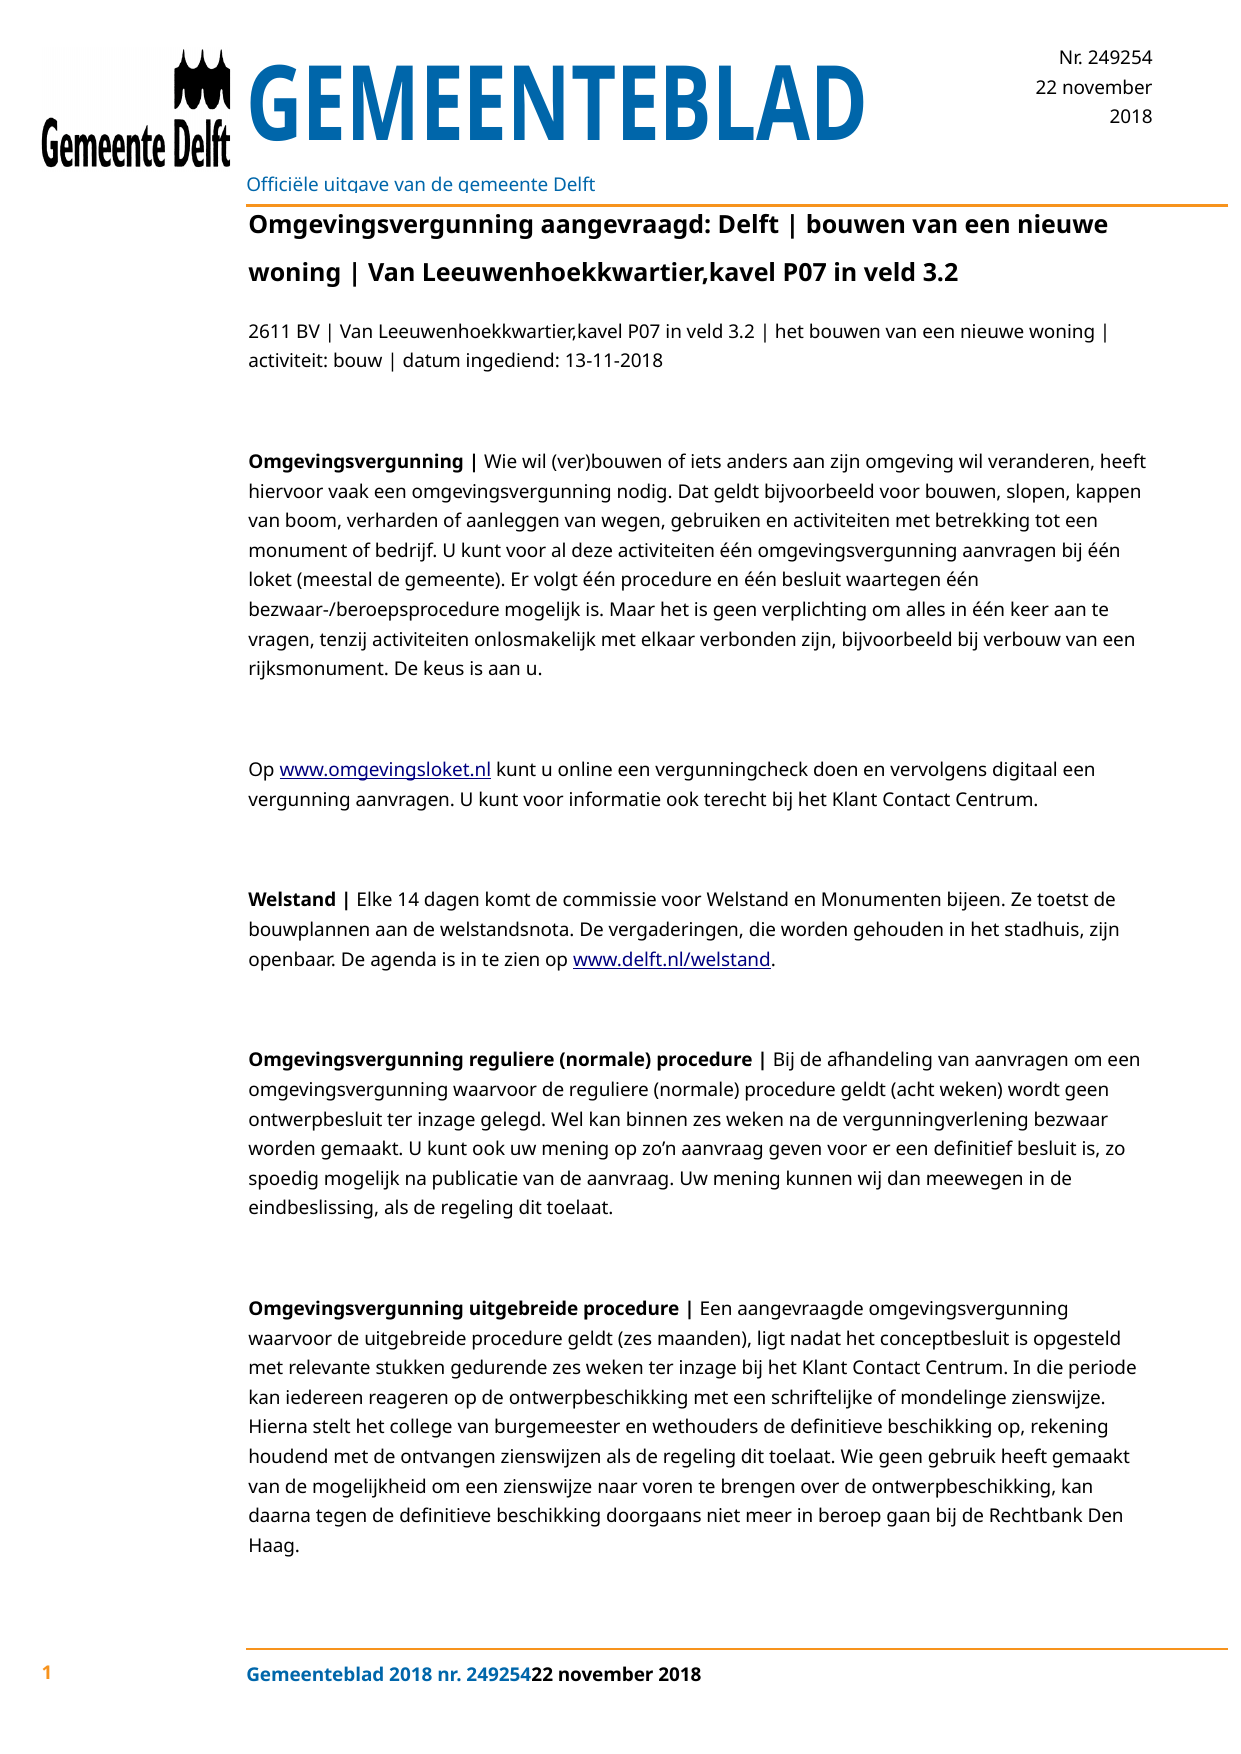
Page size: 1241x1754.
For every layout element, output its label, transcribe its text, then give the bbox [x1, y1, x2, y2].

text Op www.omgevingsloket.nl kunt u online een vergunningcheck doen en vervolgens digitaal een vergunning aanvragen. U kunt voor informatie ook terecht bij het Klant Contact Centrum. [248, 756, 1152, 812]
text Omgevingsvergunning | Wie wil (ver)bouwen of iets anders aan zijn omgeving wil veranderen, heeft hiervoor vaak een omgevingsvergunning nodig. Dat geldt bijvoorbeeld voor bouwen, slopen, kappen van boom, verharden of aanleggen van wegen, gebruiken en activiteiten met betrekking tot een monument of bedrijf. U kunt voor al deze activiteiten één omgevingsvergunning aanvragen bij één loket (meestal de gemeente). Er volgt één procedure en één besluit waartegen één bezwaar-/beroepsprocedure mogelijk is. Maar het is geen verplichting om alles in één keer aan te vragen, tenzij activiteiten onlosmakelijk met elkaar verbonden zijn, bijvoorbeeld bij verbouw van een rijksmonument. De keus is aan u. [248, 448, 1152, 681]
picture [41, 47, 231, 172]
text Omgevingsvergunning reguliere (normale) procedure | Bij de afhandeling van aanvragen om een omgevingsvergunning waarvoor de reguliere (normale) procedure geldt (acht weken) wordt geen ontwerpbesluit ter inzage gelegd. Wel kan binnen zes weken na de vergunningverlening bezwaar worden gemaakt. U kunt ook uw mening op zo’n aanvraag geven voor er een definitief besluit is, zo spoedig mogelijk na publicatie van de aanvraag. Uw mening kunnen wij dan meewegen in de eindbeslissing, als de regeling dit toelaat. [248, 1047, 1152, 1220]
text Omgevingsvergunning uitgebreide procedure | Een aangevraagde omgevingsvergunning waarvoor de uitgebreide procedure geldt (zes maanden), ligt nadat het conceptbesluit is opgesteld met relevante stukken gedurende zes weken ter inzage bij het Klant Contact Centrum. In die periode kan iedereen reageren op de ontwerpbeschikking met een schriftelijke of mondelinge zienswijze. Hierna stelt het college van burgemeester en wethouders de definitieve beschikking op, rekening houdend met de ontvangen zienswijzen als de regeling dit toelaat. Wie geen gebruik heeft gemaakt van de mogelijkheid om een zienswijze naar voren te brengen over de ontwerpbeschikking, kan daarna tegen de definitieve beschikking doorgaans niet meer in beroep gaan bij de Rechtbank Den Haag. [248, 1295, 1152, 1558]
text 2611 BV | Van Leeuwenhoekkwartier,kavel P07 in veld 3.2 | het bouwen van een nieuwe woning | activiteit: bouw | datum ingediend: 13-11-2018 [248, 318, 1152, 373]
text Omgevingsvergunning aangevraagd: Delft | bouwen van een nieuwe woning | Van Leeuwenhoekkwartier,kavel P07 in veld 3.2 [248, 207, 1152, 288]
text Welstand | Elke 14 dagen komt de commissie voor Welstand en Monumenten bijeen. Ze toetst de bouwplannen aan de welstandsnota. De vergaderingen, die worden gehouden in het stadhuis, zijn openbaar. De agenda is in te zien op www.delft.nl/welstand. [248, 887, 1152, 972]
